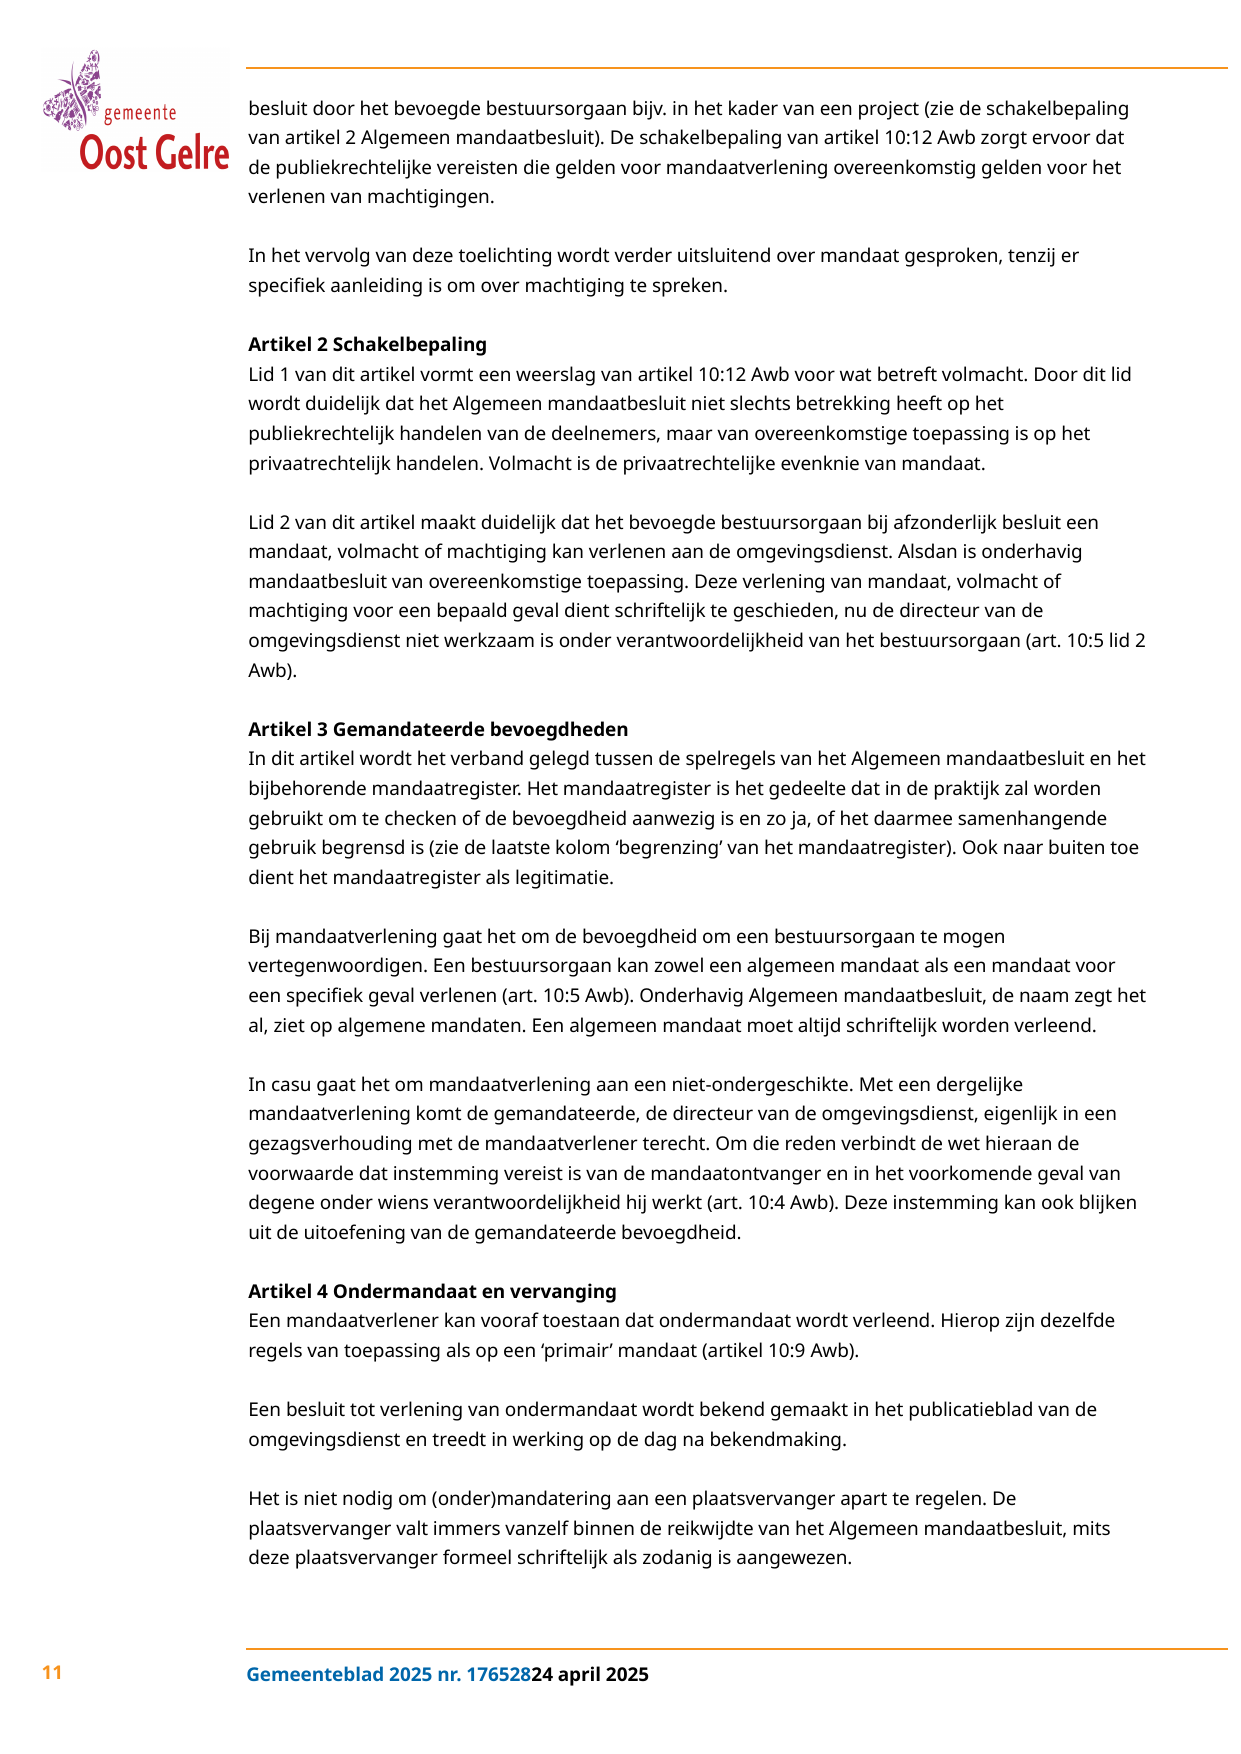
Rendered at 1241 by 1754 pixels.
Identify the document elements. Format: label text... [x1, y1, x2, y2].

text Lid 2 van dit artikel maakt duidelijk dat het bevoegde bestuursorgaan bij afzonderlijk besluit een mandaat, volmacht of machtiging kan verlenen aan de omgevingsdienst. Alsdan is onderhavig mandaatbesluit van overeenkomstige toepassing. Deze verlening van mandaat, volmacht of machtiging voor een bepaald geval dient schriftelijk te geschieden, nu de directeur van de omgevingsdienst niet werkzaam is onder verantwoordelijkheid van het bestuursorgaan (art. 10:5 lid 2 Awb). [248, 509, 1152, 683]
text Artikel 2 Schakelbepaling [248, 331, 1152, 357]
picture [41, 47, 231, 172]
text In dit artikel wordt het verband gelegd tussen de spelregels van het Algemeen mandaatbesluit en het bijbehorende mandaatregister. Het mandaatregister is het gedeelte dat in de praktijk zal worden gebruikt om te checken of de bevoegdheid aanwezig is en zo ja, of het daarmee samenhangende gebruik begrensd is (zie de laatste kolom ‘begrenzing’ van het mandaatregister). Ook naar buiten toe dient het mandaatregister als legitimatie. [248, 746, 1152, 890]
text Bij mandaatverlening gaat het om de bevoegdheid om een bestuursorgaan te mogen vertegenwoordigen. Een bestuursorgaan kan zowel een algemeen mandaat als een mandaat voor een specifiek geval verlenen (art. 10:5 Awb). Onderhavig Algemeen mandaatbesluit, de naam zegt het al, ziet op algemene mandaten. Een algemeen mandaat moet altijd schriftelijk worden verleend. [248, 923, 1152, 1038]
text Lid 1 van dit artikel vormt een weerslag van artikel 10:12 Awb voor wat betreft volmacht. Door dit lid wordt duidelijk dat het Algemeen mandaatbesluit niet slechts betrekking heeft op het publiekrechtelijk handelen van de deelnemers, maar van overeenkomstige toepassing is op het privaatrechtelijk handelen. Volmacht is de privaatrechtelijke evenknie van mandaat. [248, 361, 1152, 476]
text Het is niet nodig om (onder)mandatering aan een plaatsvervanger apart te regelen. De plaatsvervanger valt immers vanzelf binnen de reikwijdte van het Algemeen mandaatbesluit, mits deze plaatsvervanger formeel schriftelijk als zodanig is aangewezen. [248, 1485, 1152, 1570]
text Een besluit tot verlening van ondermandaat wordt bekend gemaakt in het publicatieblad van de omgevingsdienst en treedt in werking op de dag na bekendmaking. [248, 1396, 1152, 1452]
text besluit door het bevoegde bestuursorgaan bijv. in het kader van een project (zie de schakelbepaling van artikel 2 Algemeen mandaatbesluit). De schakelbepaling van artikel 10:12 Awb zorgt ervoor dat de publiekrechtelijke vereisten die gelden voor mandaatverlening overeenkomstig gelden voor het verlenen van machtigingen. [248, 95, 1152, 209]
text Een mandaatverlener kan vooraf toestaan dat ondermandaat wordt verleend. Hierop zijn dezelfde regels van toepassing als op een ‘primair’ mandaat (artikel 10:9 Awb). [248, 1308, 1152, 1363]
text Artikel 4 Ondermandaat en vervanging [248, 1278, 1152, 1304]
text In casu gaat het om mandaatverlening aan een niet-ondergeschikte. Met een dergelijke mandaatverlening komt de gemandateerde, de directeur van de omgevingsdienst, eigenlijk in een gezagsverhouding met de mandaatverlener terecht. Om die reden verbindt de wet hieraan de voorwaarde dat instemming vereist is van de mandaatontvanger en in het voorkomende geval van degene onder wiens verantwoordelijkheid hij werkt (art. 10:4 Awb). Deze instemming kan ook blijken uit de uitoefening van de gemandateerde bevoegdheid. [248, 1071, 1152, 1245]
text Artikel 3 Gemandateerde bevoegdheden [248, 716, 1152, 742]
text In het vervolg van deze toelichting wordt verder uitsluitend over mandaat gesproken, tenzij er specifiek aanleiding is om over machtiging te spreken. [248, 243, 1152, 298]
